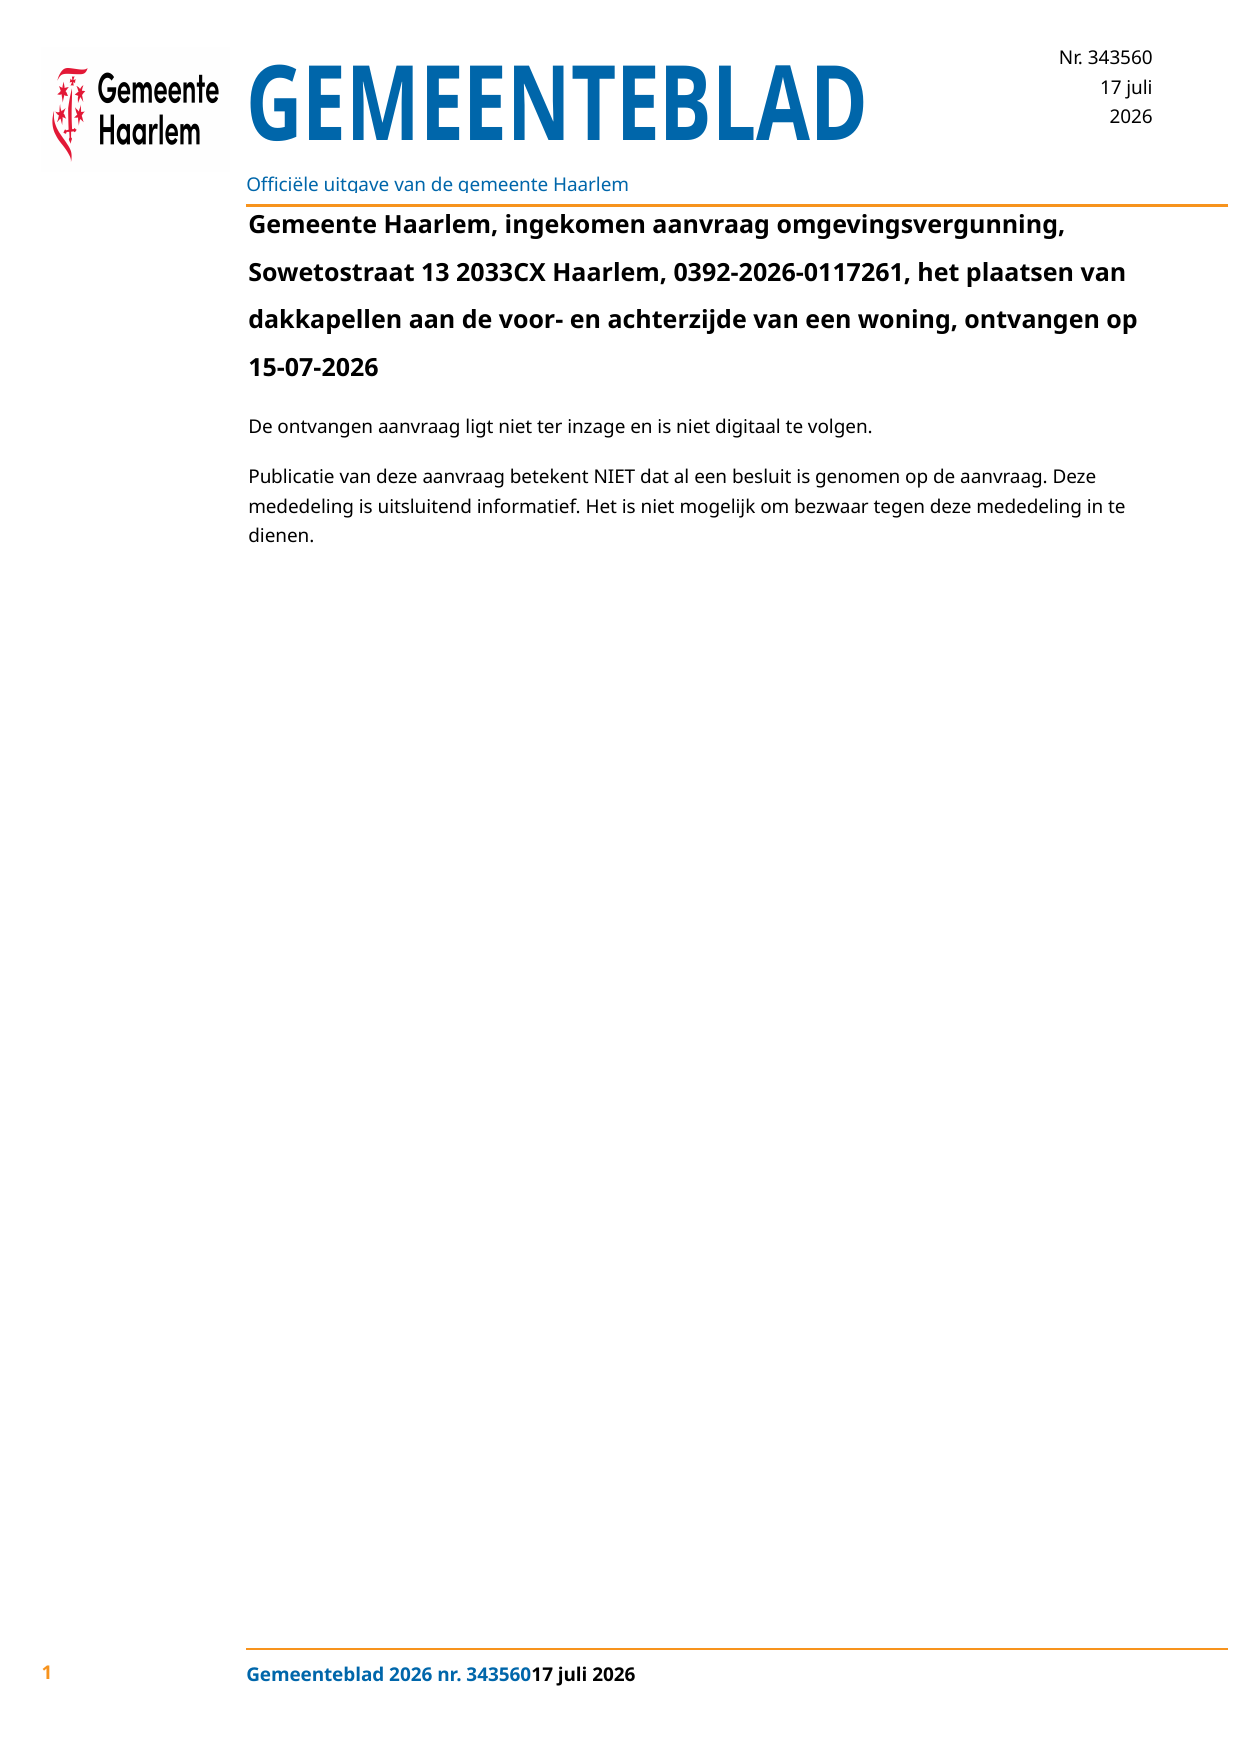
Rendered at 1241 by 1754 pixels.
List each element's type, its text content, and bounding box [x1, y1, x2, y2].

text Gemeente Haarlem, ingekomen aanvraag omgevingsvergunning, Sowetostraat 13 2033CX Haarlem, 0392-2026-0117261, het plaatsen van dakkapellen aan de voor- en achterzijde van een woning, ontvangen op 15-07-2026 [248, 207, 1152, 384]
text De ontvangen aanvraag ligt niet ter inzage en is niet digitaal te volgen. [248, 413, 1152, 439]
text Publicatie van deze aanvraag betekent NIET dat al een besluit is genomen op de aanvraag. Deze mededeling is uitsluitend informatief. Het is niet mogelijk om bezwaar tegen deze mededeling in te dienen. [248, 463, 1152, 548]
picture [41, 47, 231, 172]
